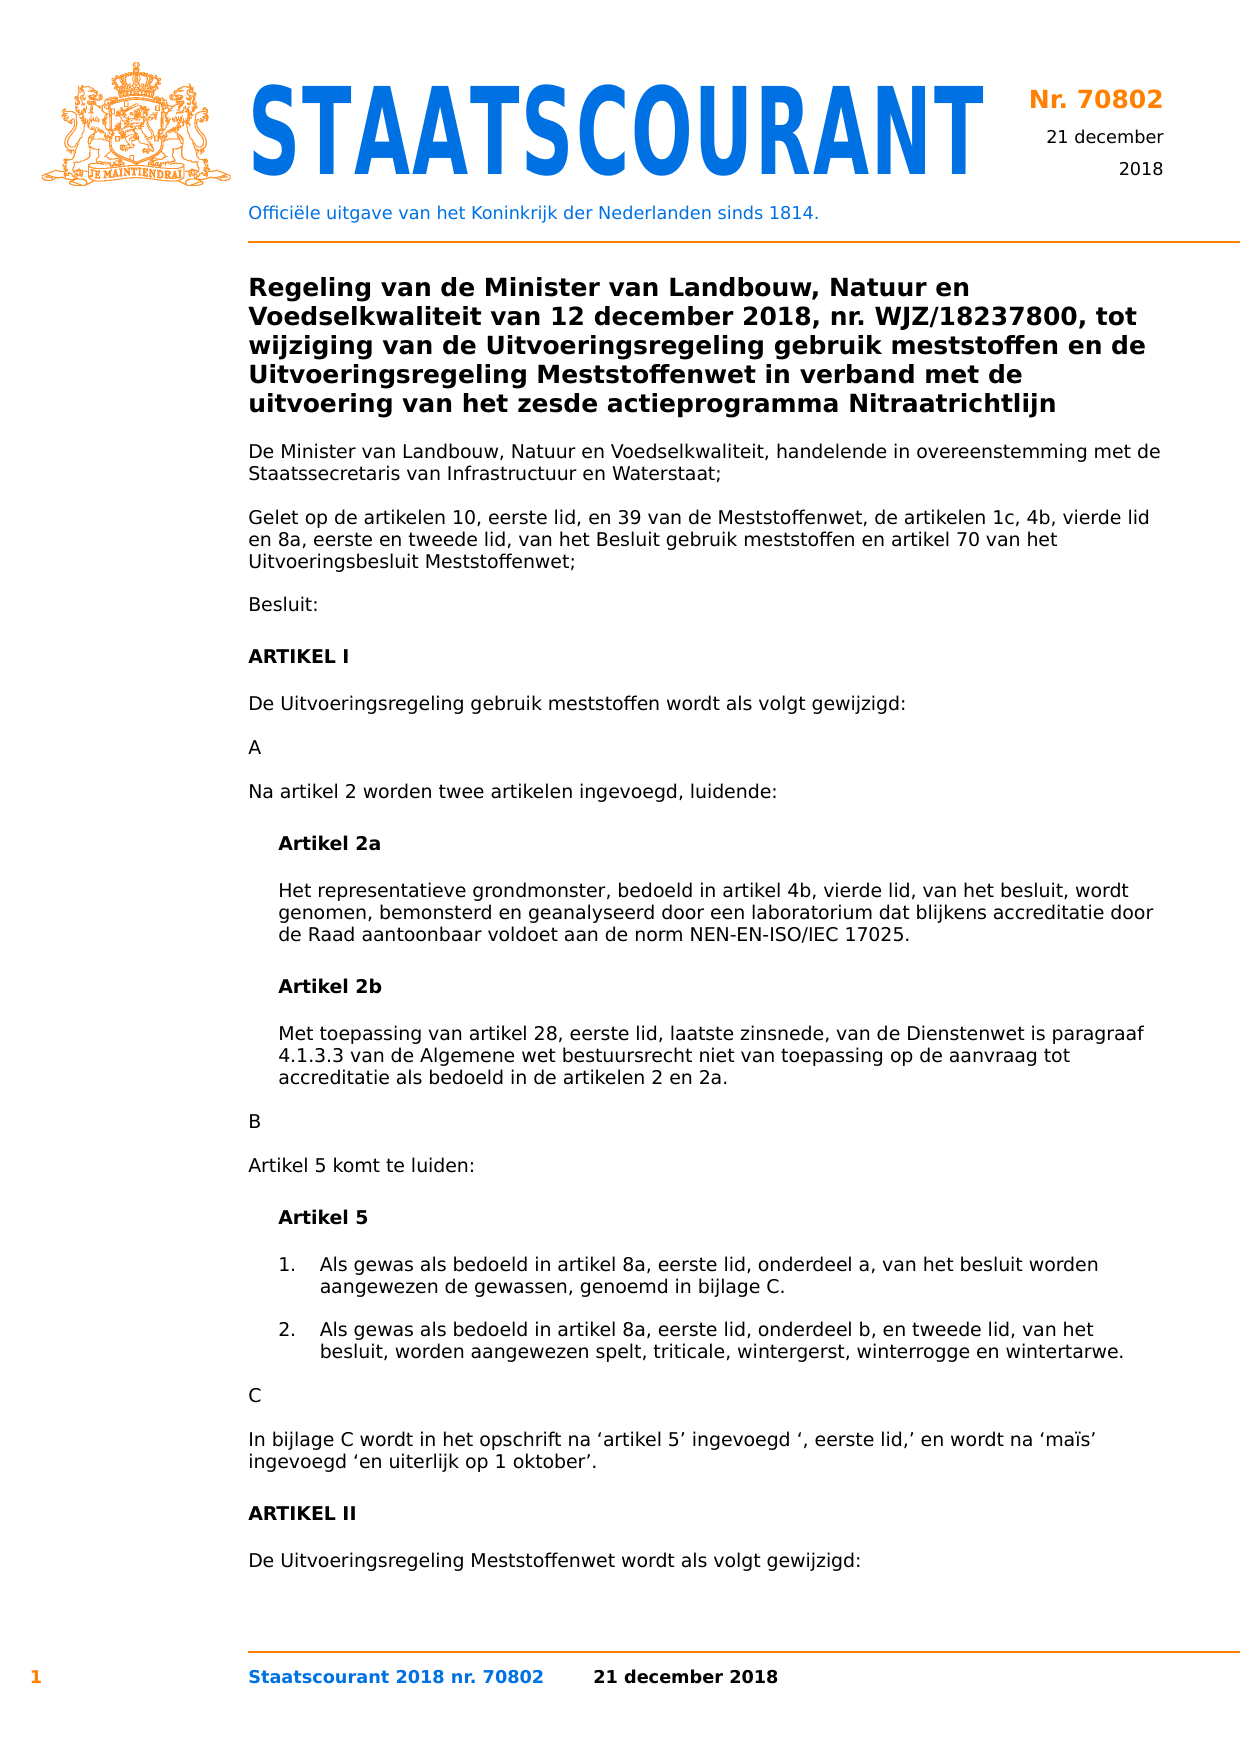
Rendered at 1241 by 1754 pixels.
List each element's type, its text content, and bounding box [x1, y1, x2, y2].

subtitle Artikel 2a [278, 833, 1163, 855]
text A [248, 737, 1163, 759]
picture [41, 62, 231, 186]
table_cell Officiële uitgave van het Koninkrijk der Nederlanden sinds 1814. [248, 203, 1240, 241]
text De Minister van Landbouw, Natuur en Voedselkwaliteit, handelende in overeenstemming met de Staatssecretaris van Infrastructuur en Waterstaat; [248, 441, 1163, 485]
table_header Nr. 70802 [998, 62, 1240, 121]
text Na artikel 2 worden twee artikelen ingevoegd, luidende: [248, 781, 1163, 803]
text Artikel 5 komt te luiden: [248, 1154, 1163, 1177]
text Met toepassing van artikel 28, eerste lid, laatste zinsnede, van de Dienstenwet is paragraaf 4.1.3.3 van de Algemene wet bestuursrecht niet van toepassing op de aanvraag tot accreditatie als bedoeld in de artikelen 2 en 2a. [278, 1023, 1163, 1089]
subtitle ARTIKEL I [248, 646, 1163, 668]
table_header [25, 62, 248, 241]
subtitle Artikel 2b [278, 976, 1163, 998]
text 1. Als gewas als bedoeld in artikel 8a, eerste lid, onderdeel a, van het besluit worden aangewezen de gewassen, genoemd in bijlage C. [278, 1253, 1163, 1297]
subtitle Regeling van de Minister van Landbouw, Natuur en Voedselkwaliteit van 12 december 2018, nr. WJZ/18237800, tot wijziging van de Uitvoeringsregeling gebruik meststoffen en de Uitvoeringsregeling Meststoffenwet in verband met de uitvoering van het zesde actieprogramma Nitraatrichtlijn [248, 273, 1163, 419]
subtitle Artikel 5 [278, 1207, 1163, 1228]
text Besluit: [248, 594, 1163, 616]
text Gelet op de artikelen 10, eerste lid, en 39 van de Meststoffenwet, de artikelen 1c, 4b, vierde lid en 8a, eerste en tweede lid, van het Besluit gebruik meststoffen en artikel 70 van het Uitvoeringsbesluit Meststoffenwet; [248, 507, 1163, 572]
text B [248, 1111, 1163, 1133]
text In bijlage C wordt in het opschrift na ‘artikel 5’ ingevoegd ‘, eerste lid,’ en wordt na ‘maïs’ ingevoegd ‘en uiterlijk op 1 oktober’. [248, 1429, 1163, 1473]
text Het representatieve grondmonster, bedoeld in artikel 4b, vierde lid, van het besluit, wordt genomen, bemonsterd en geanalyseerd door een laboratorium dat blijkens accreditatie door de Raad aantoonbaar voldoet aan de norm NEN-EN-ISO/IEC 17025. [278, 880, 1163, 946]
table_cell 2018 [998, 153, 1240, 203]
subtitle ARTIKEL II [248, 1503, 1163, 1525]
table_cell 21 december [998, 121, 1240, 153]
text De Uitvoeringsregeling Meststoffenwet wordt als volgt gewijzigd: [248, 1550, 1163, 1572]
table_header STAATSCOURANT [248, 62, 998, 203]
text C [248, 1385, 1163, 1407]
text De Uitvoeringsregeling gebruik meststoffen wordt als volgt gewijzigd: [248, 693, 1163, 715]
text 2. Als gewas als bedoeld in artikel 8a, eerste lid, onderdeel b, en tweede lid, van het besluit, worden aangewezen spelt, triticale, wintergerst, winterrogge en wintertarwe. [278, 1319, 1163, 1363]
